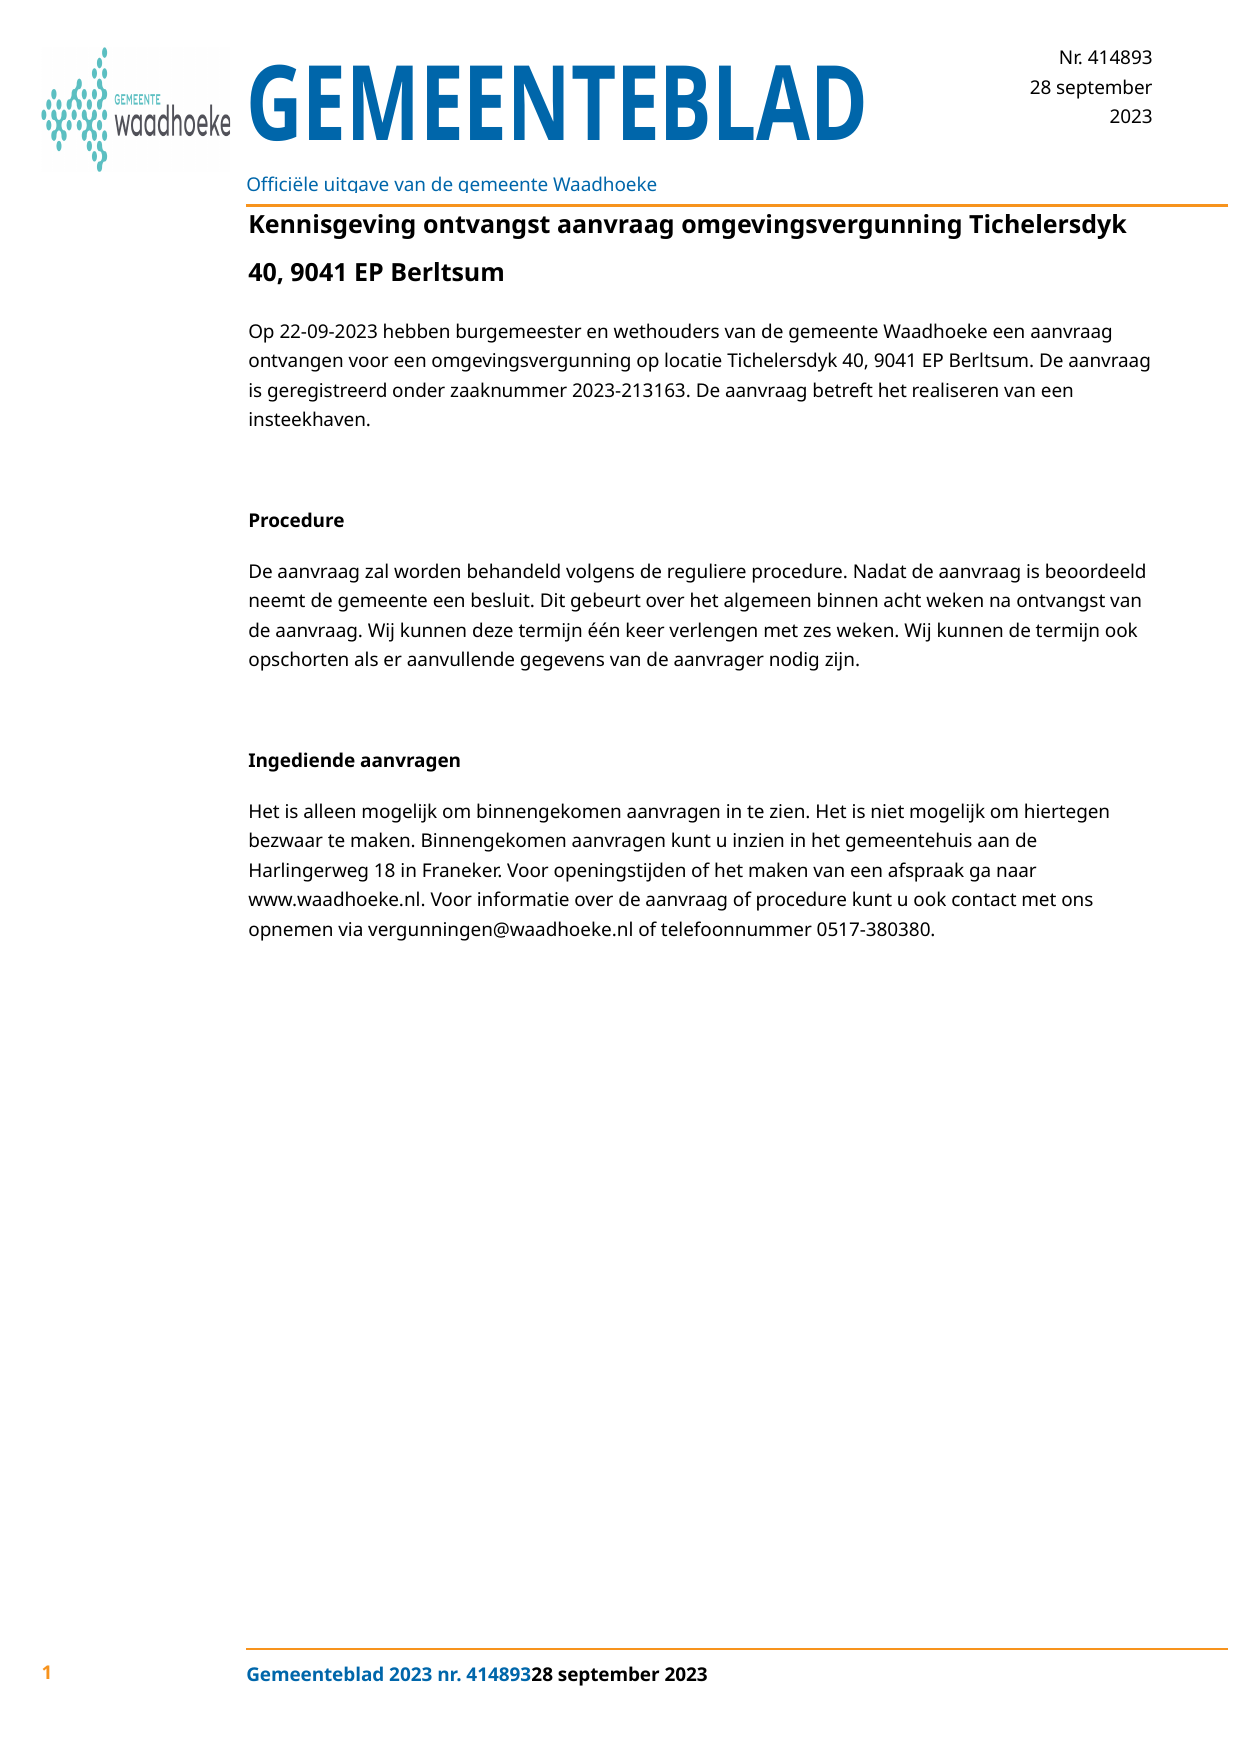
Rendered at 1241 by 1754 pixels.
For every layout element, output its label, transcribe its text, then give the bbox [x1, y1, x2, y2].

text De aanvraag zal worden behandeld volgens de reguliere procedure. Nadat de aanvraag is beoordeeld neemt de gemeente een besluit. Dit gebeurt over het algemeen binnen acht weken na ontvangst van de aanvraag. Wij kunnen deze termijn één keer verlengen met zes weken. Wij kunnen de termijn ook opschorten als er aanvullende gegevens van de aanvrager nodig zijn. [248, 558, 1152, 672]
text Kennisgeving ontvangst aanvraag omgevingsvergunning Tichelersdyk 40, 9041 EP Berltsum [248, 207, 1152, 288]
text Procedure [248, 507, 1152, 533]
text Het is alleen mogelijk om binnengekomen aanvragen in te zien. Het is niet mogelijk om hiertegen bezwaar te maken. Binnengekomen aanvragen kunt u inzien in het gemeentehuis aan de Harlingerweg 18 in Franeker. Voor openingstijden of het maken van een afspraak ga naar www.waadhoeke.nl. Voor informatie over de aanvraag of procedure kunt u ook contact met ons opnemen via vergunningen@waadhoeke.nl of telefoonnummer 0517-380380. [248, 798, 1152, 942]
picture [41, 47, 231, 172]
text Ingediende aanvragen [248, 747, 1152, 773]
text Op 22-09-2023 hebben burgemeester en wethouders van de gemeente Waadhoeke een aanvraag ontvangen voor een omgevingsvergunning op locatie Tichelersdyk 40, 9041 EP Berltsum. De aanvraag is geregistreerd onder zaaknummer 2023-213163. De aanvraag betreft het realiseren van een insteekhaven. [248, 318, 1152, 432]
